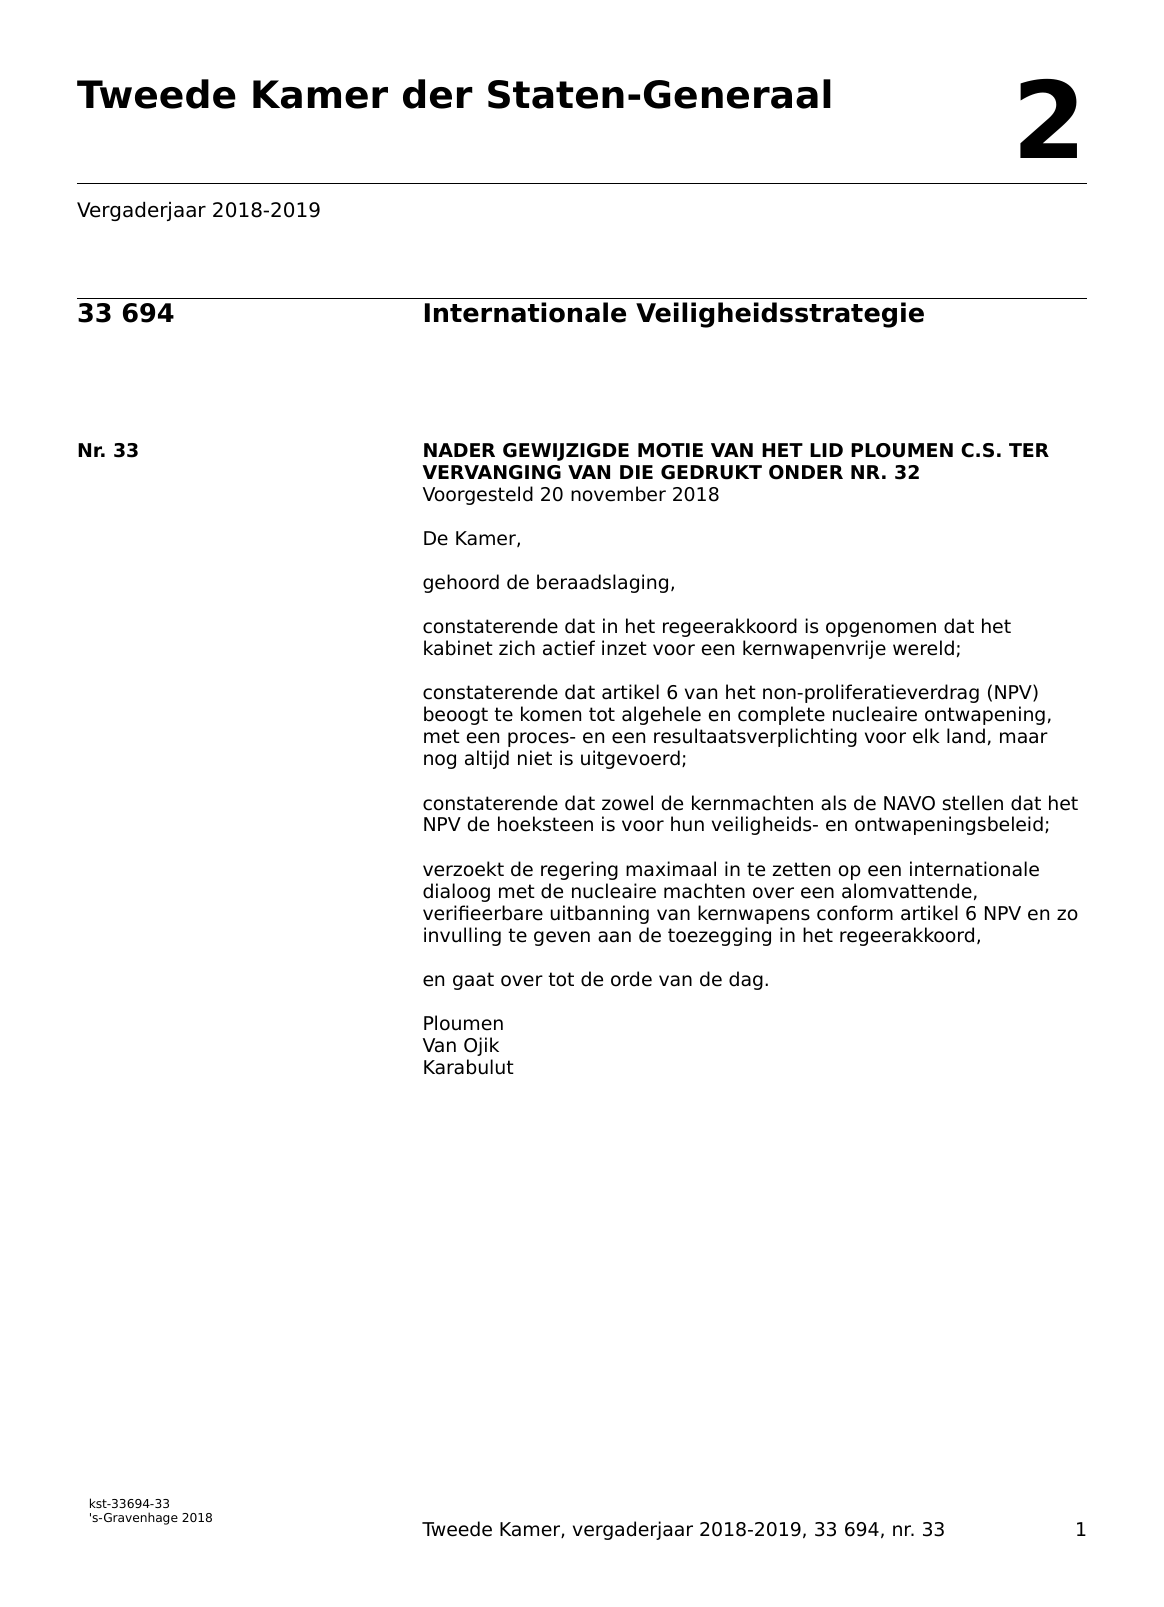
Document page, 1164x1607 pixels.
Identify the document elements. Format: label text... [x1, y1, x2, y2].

text Voorgesteld 20 november 2018 [422, 484, 1087, 506]
table_cell Vergaderjaar 2018-2019 [77, 184, 1087, 298]
text Van Ojik [422, 1035, 1087, 1057]
text constaterende dat artikel 6 van het non-proliferatieverdrag (NPV) beoogt te komen tot algehele en complete nucleaire ontwapening, met een proces- en een resultaatsverplichting voor elk land, maar nog altijd niet is uitgevoerd; [422, 682, 1087, 770]
subtitle Nr. 33 NADER GEWIJZIGDE MOTIE VAN HET LID PLOUMEN C.S. TER VERVANGING VAN DIE GEDRUKT ONDER NR. 32 [77, 440, 1087, 484]
table_header 2 [886, 59, 1087, 183]
subtitle 33 694 Internationale Veiligheidsstrategie [77, 299, 1087, 329]
text verzoekt de regering maximaal in te zetten op een internationale dialoog met de nucleaire machten over een alomvattende, verifieerbare uitbanning van kernwapens conform artikel 6 NPV en zo invulling te geven aan de toezegging in het regeerakkoord, [422, 858, 1087, 946]
text gehoord de beraadslaging, [422, 572, 1087, 594]
text constaterende dat in het regeerakkoord is opgenomen dat het kabinet zich actief inzet voor een kernwapenvrije wereld; [422, 616, 1087, 660]
text kst-33694-33 [88, 1497, 323, 1511]
text 's-Gravenhage 2018 [88, 1511, 323, 1525]
text en gaat over tot de orde van de dag. [422, 969, 1087, 991]
table_header Tweede Kamer der Staten-Generaal [77, 59, 886, 183]
text constaterende dat zowel de kernmachten als de NAVO stellen dat het NPV de hoeksteen is voor hun veiligheids- en ontwapeningsbeleid; [422, 792, 1087, 836]
text Ploumen [422, 1013, 1087, 1035]
text De Kamer, [422, 528, 1087, 550]
text Karabulut [422, 1057, 1087, 1079]
